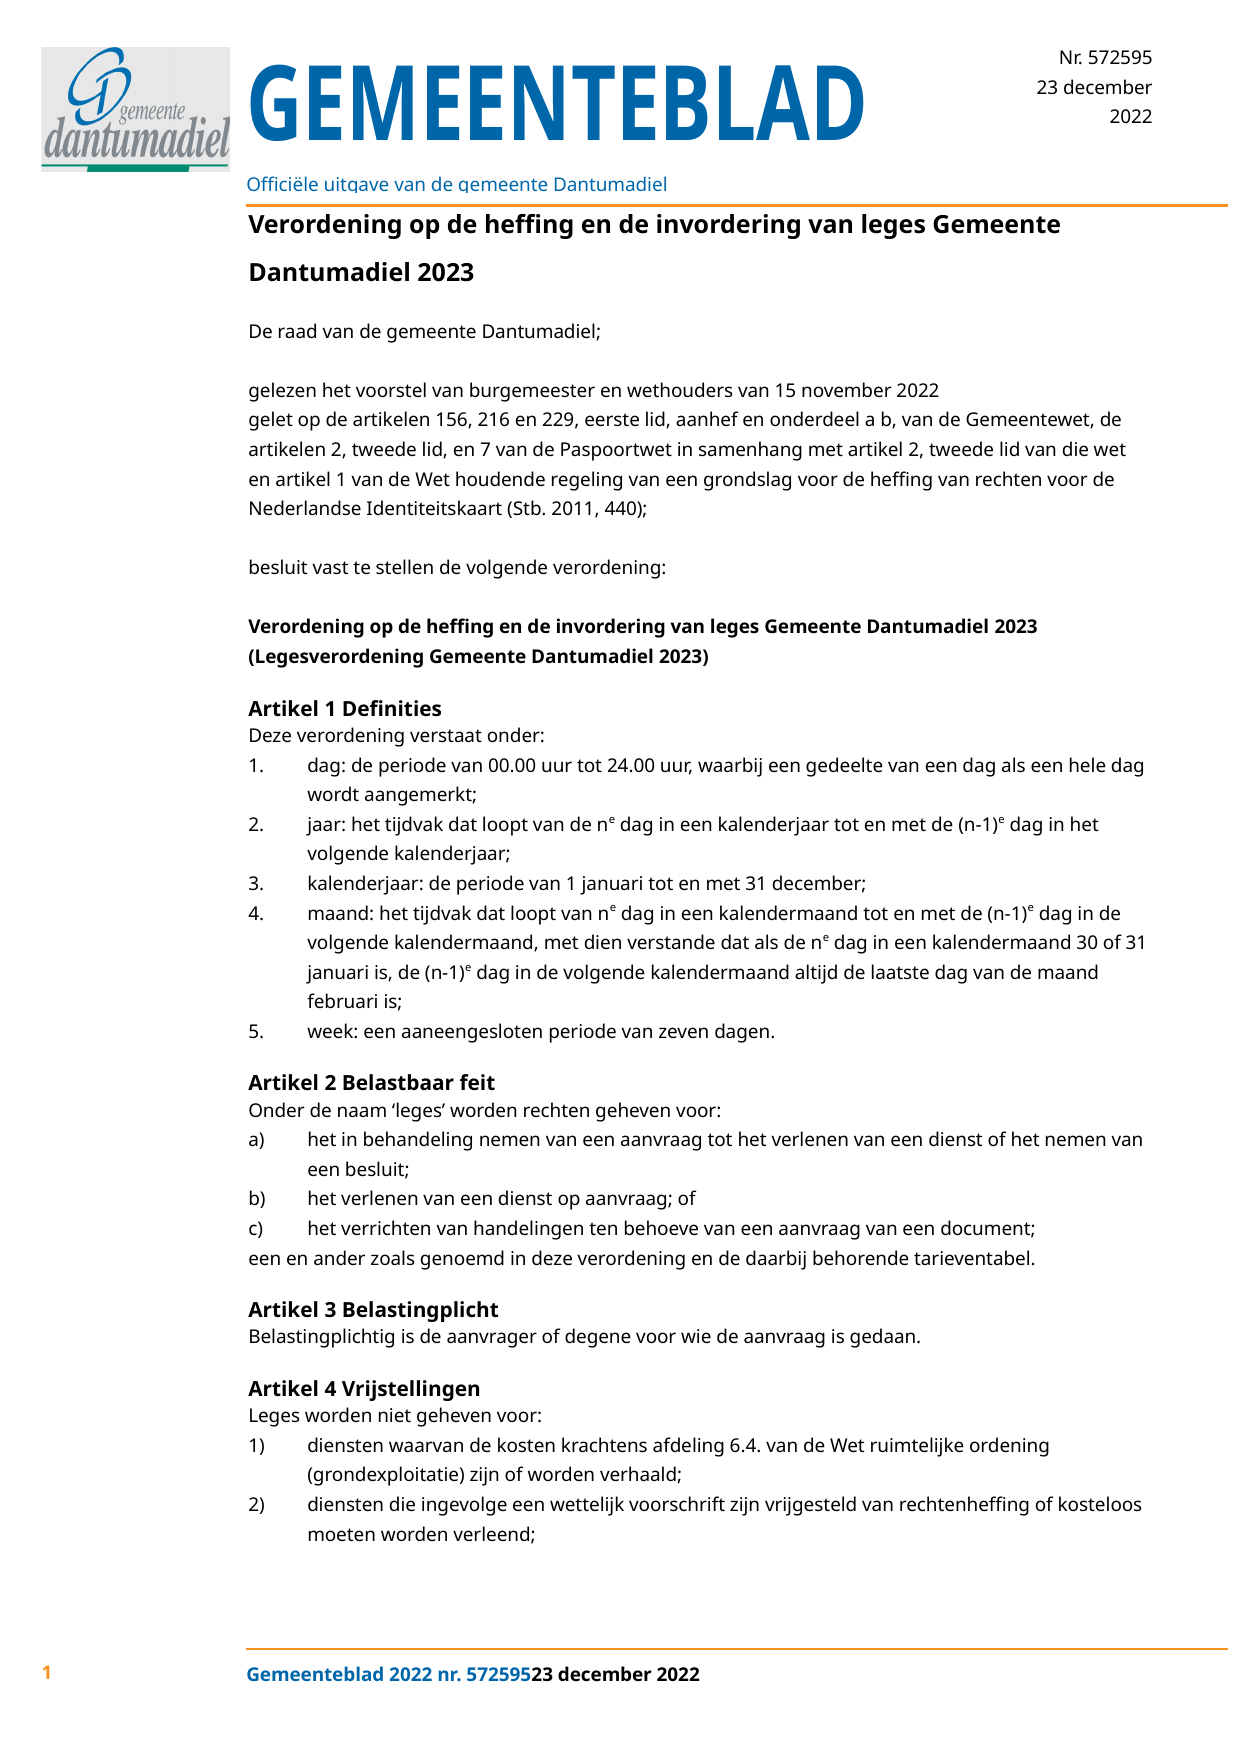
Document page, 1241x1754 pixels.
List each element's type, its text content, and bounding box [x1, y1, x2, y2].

list jaar: het tijdvak dat loopt van de ne dag in een kalenderjaar tot en met de (n-1)e dag in het volgende kalenderjaar; [248, 811, 1152, 866]
list maand: het tijdvak dat loopt van ne dag in een kalendermaand tot en met de (n-1)e dag in de volgende kalendermaand, met dien verstande dat als de ne dag in een kalendermaand 30 of 31 januari is, de (n-1)e dag in de volgende kalendermaand altijd de laatste dag van de maand februari is; [248, 900, 1152, 1014]
list diensten die ingevolge een wettelijk voorschrift zijn vrijgesteld van rechtenheffing of kosteloos moeten worden verleend; [248, 1491, 1152, 1547]
list het verlenen van een dienst op aanvraag; of [248, 1186, 1152, 1211]
text Leges worden niet geheven voor: [248, 1402, 1152, 1428]
text Artikel 3 Belastingplicht [248, 1295, 1152, 1324]
list het in behandeling nemen van een aanvraag tot het verlenen van een dienst of het nemen van een besluit; [248, 1126, 1152, 1182]
text Belastingplichtig is de aanvrager of degene voor wie de aanvraag is gedaan. [248, 1324, 1152, 1349]
list dag: de periode van 00.00 uur tot 24.00 uur, waarbij een gedeelte van een dag als een hele dag wordt aangemerkt; [248, 752, 1152, 807]
text Deze verordening verstaat onder: [248, 722, 1152, 748]
text gelet op de artikelen 156, 216 en 229, eerste lid, aanhef en onderdeel a b, van de Gemeentewet, de artikelen 2, tweede lid, en 7 van de Paspoortwet in samenhang met artikel 2, tweede lid van die wet en artikel 1 van de Wet houdende regeling van een grondslag voor de heffing van rechten voor de Nederlandse Identiteitskaart (Stb. 2011, 440); [248, 407, 1152, 521]
list diensten waarvan de kosten krachtens afdeling 6.4. van de Wet ruimtelijke ordening (grondexploitatie) zijn of worden verhaald; [248, 1432, 1152, 1487]
text Verordening op de heffing en de invordering van leges Gemeente Dantumadiel 2023 [248, 207, 1152, 288]
text gelezen het voorstel van burgemeester en wethouders van 15 november 2022 [248, 377, 1152, 403]
text Artikel 2 Belastbaar feit [248, 1068, 1152, 1097]
text Artikel 1 Definities [248, 694, 1152, 722]
text besluit vast te stellen de volgende verordening: [248, 554, 1152, 580]
list kalenderjaar: de periode van 1 januari tot en met 31 december; [248, 870, 1152, 896]
text een en ander zoals genoemd in deze verordening en de daarbij behorende tarieventabel. [248, 1245, 1152, 1271]
text Onder de naam ‘leges’ worden rechten geheven voor: [248, 1097, 1152, 1123]
picture [41, 47, 231, 172]
text Artikel 4 Vrijstellingen [248, 1374, 1152, 1402]
list week: een aaneengesloten periode van zeven dagen. [248, 1018, 1152, 1044]
text De raad van de gemeente Dantumadiel; [248, 318, 1152, 344]
list het verrichten van handelingen ten behoeve van een aanvraag van een document; [248, 1215, 1152, 1241]
text Verordening op de heffing en de invordering van leges Gemeente Dantumadiel 2023 (Legesverordening Gemeente Dantumadiel 2023) [248, 614, 1152, 669]
